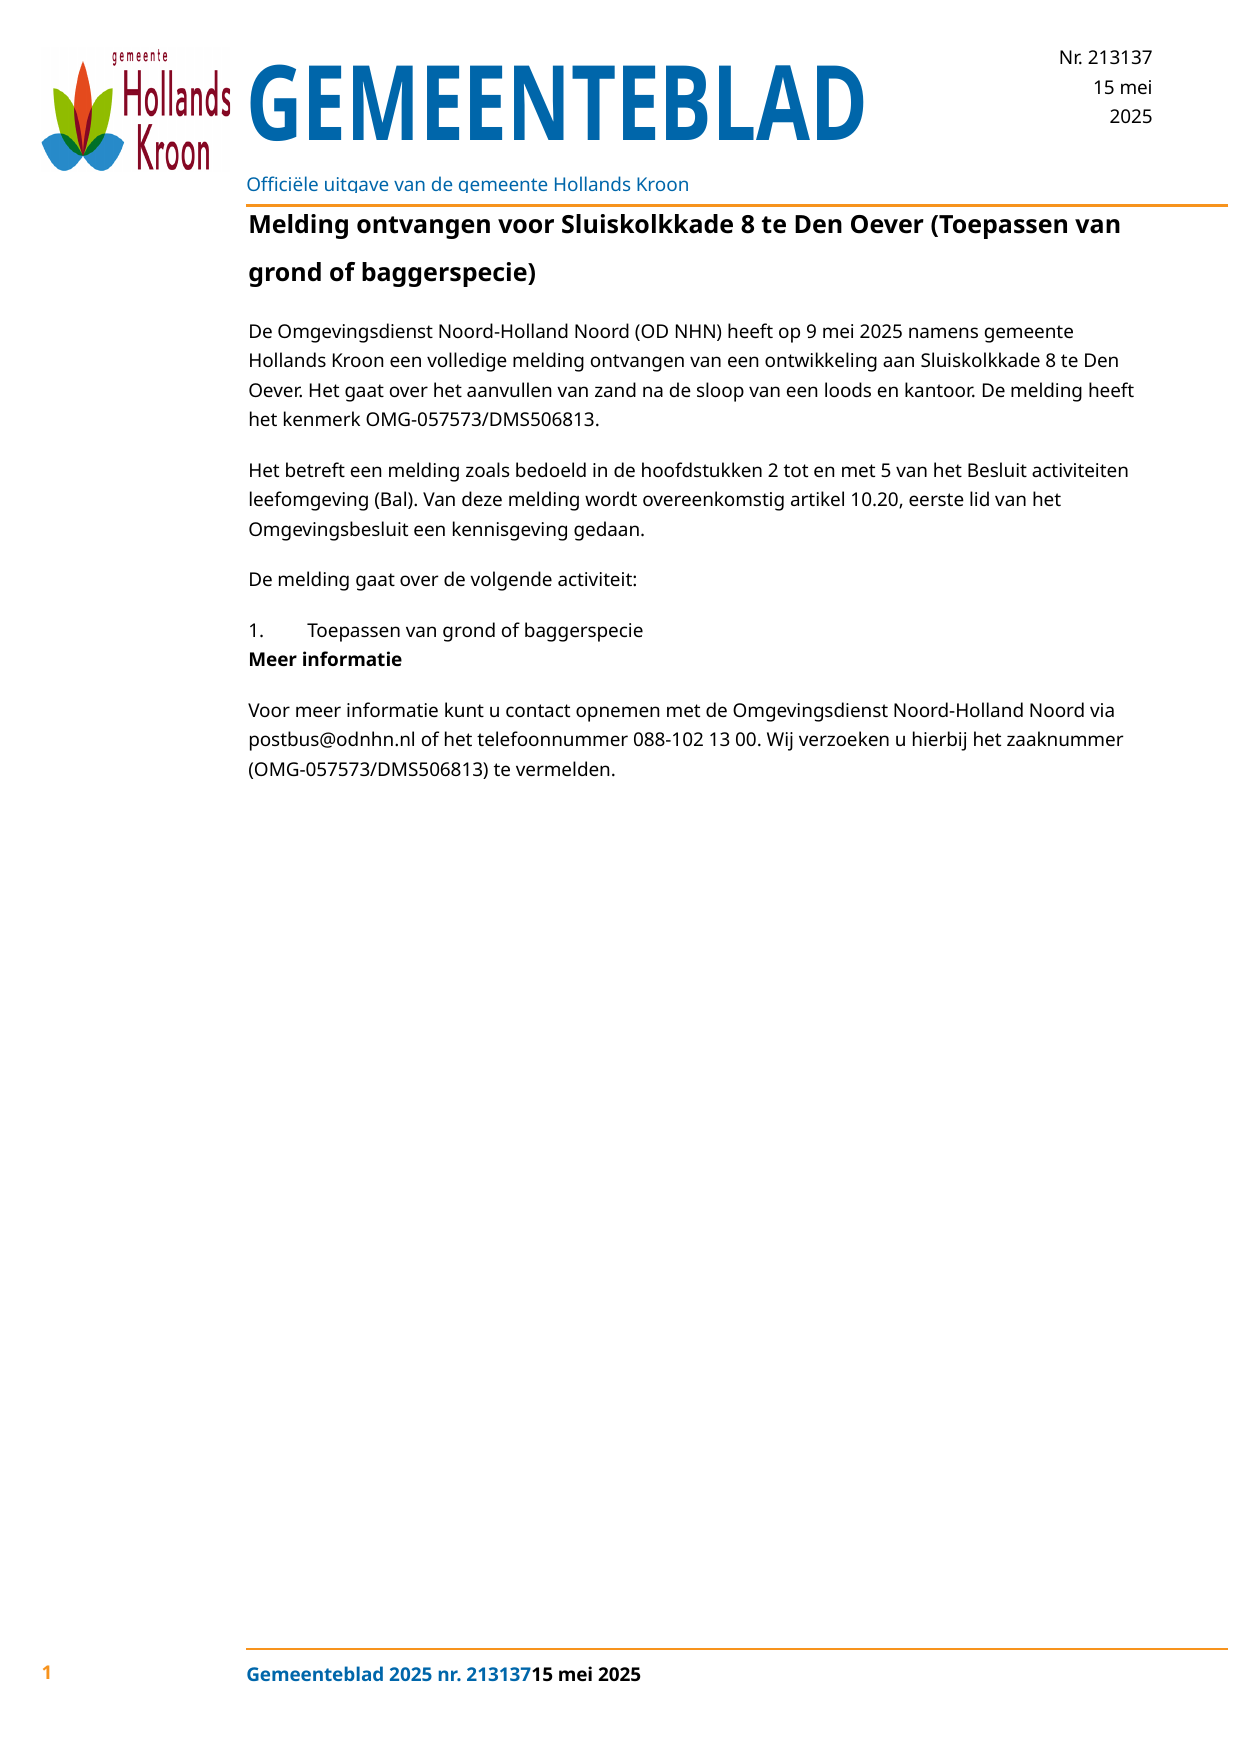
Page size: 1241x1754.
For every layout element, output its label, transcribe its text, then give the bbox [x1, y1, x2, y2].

text Meer informatie [248, 647, 1152, 672]
picture [41, 47, 231, 172]
text De melding gaat over de volgende activiteit: [248, 567, 1152, 592]
text Het betreft een melding zoals bedoeld in de hoofdstukken 2 tot en met 5 van het Besluit activiteiten leefomgeving (Bal). Van deze melding wordt overeenkomstig artikel 10.20, eerste lid van het Omgevingsbesluit een kennisgeving gedaan. [248, 457, 1152, 542]
text De Omgevingsdienst Noord-Holland Noord (OD NHN) heeft op 9 mei 2025 namens gemeente Hollands Kroon een volledige melding ontvangen van een ontwikkeling aan Sluiskolkkade 8 te Den Oever. Het gaat over het aanvullen van zand na de sloop van een loods en kantoor. De melding heeft het kenmerk OMG-057573/DMS506813. [248, 318, 1152, 432]
text Melding ontvangen voor Sluiskolkkade 8 te Den Oever (Toepassen van grond of baggerspecie) [248, 207, 1152, 288]
list Toepassen van grond of baggerspecie [248, 617, 1152, 643]
text Voor meer informatie kunt u contact opnemen met de Omgevingsdienst Noord-Holland Noord via postbus@odnhn.nl of het telefoonnummer 088-102 13 00. Wij verzoeken u hierbij het zaaknummer (OMG-057573/DMS506813) te vermelden. [248, 697, 1152, 782]
